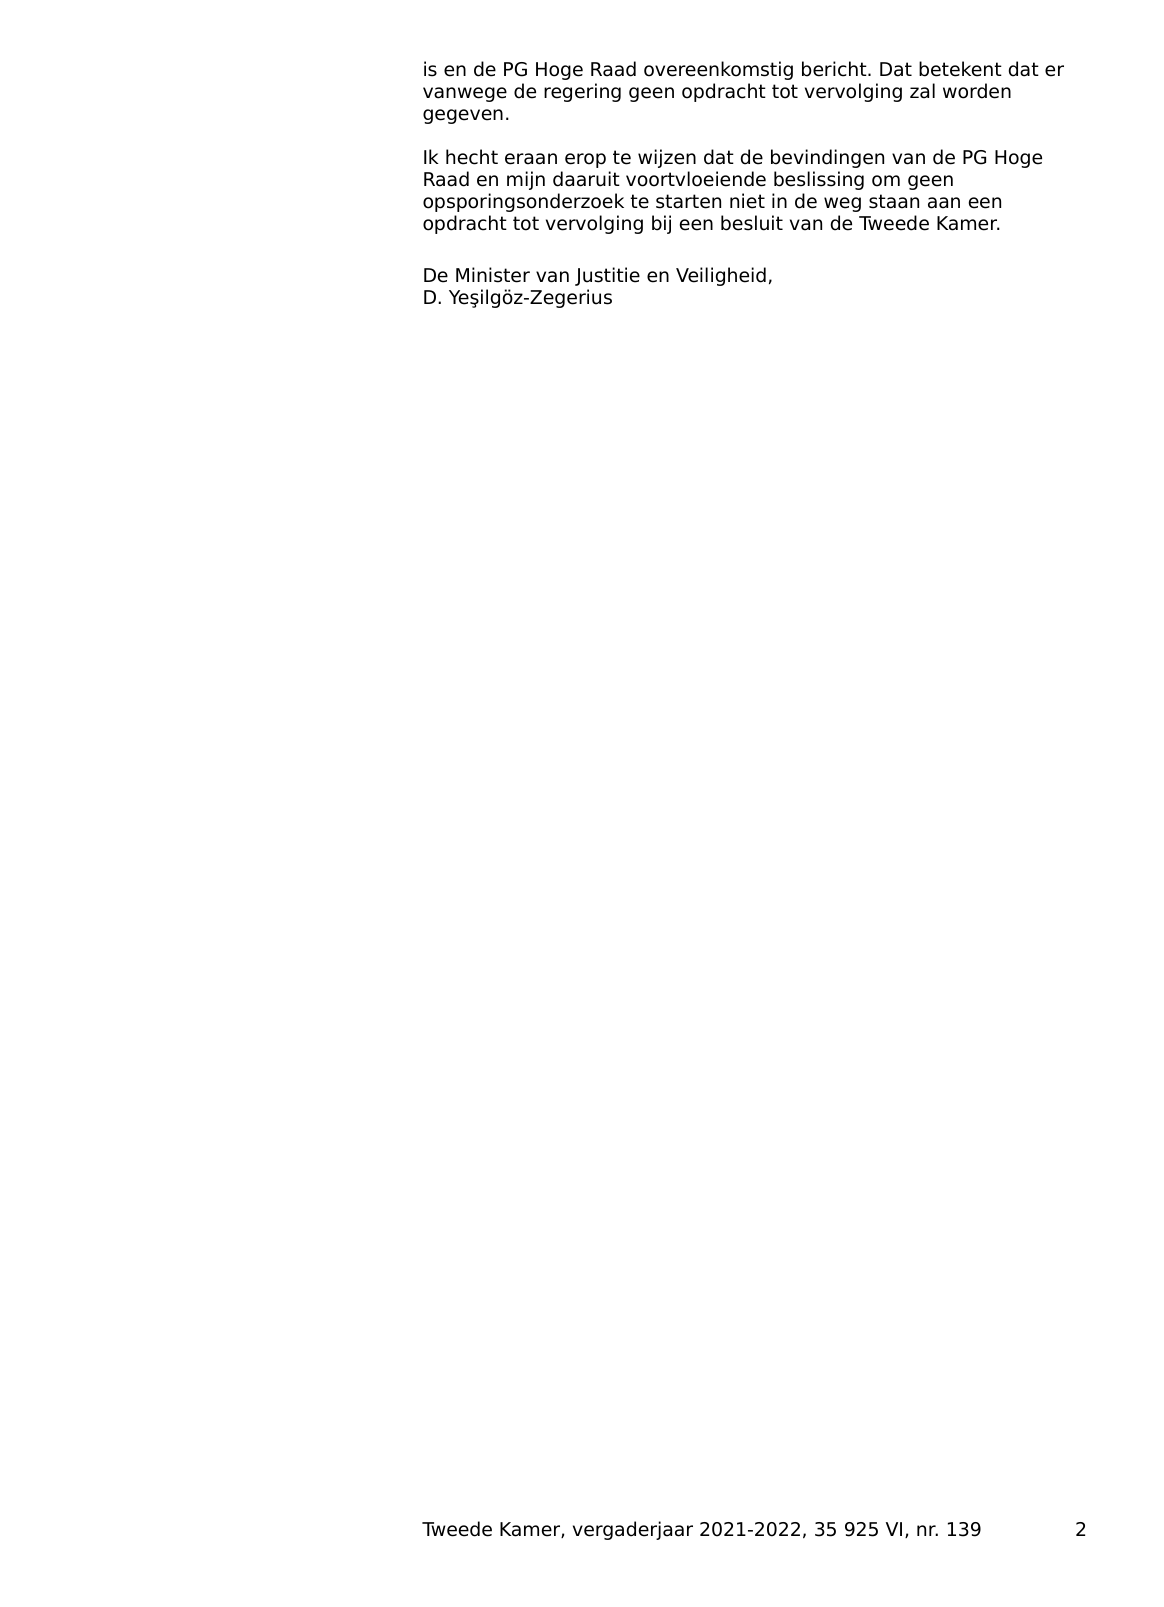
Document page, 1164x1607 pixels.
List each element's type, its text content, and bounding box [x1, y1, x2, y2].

text De Minister van Justitie en Veiligheid, D. Yeşilgöz-Zegerius [422, 265, 1087, 309]
text Ik hecht eraan erop te wijzen dat de bevindingen van de PG Hoge Raad en mijn daaruit voortvloeiende beslissing om geen opsporingsonderzoek te starten niet in de weg staan aan een opdracht tot vervolging bij een besluit van de Tweede Kamer. [422, 147, 1087, 235]
text is en de PG Hoge Raad overeenkomstig bericht. Dat betekent dat er vanwege de regering geen opdracht tot vervolging zal worden gegeven. [422, 59, 1087, 125]
